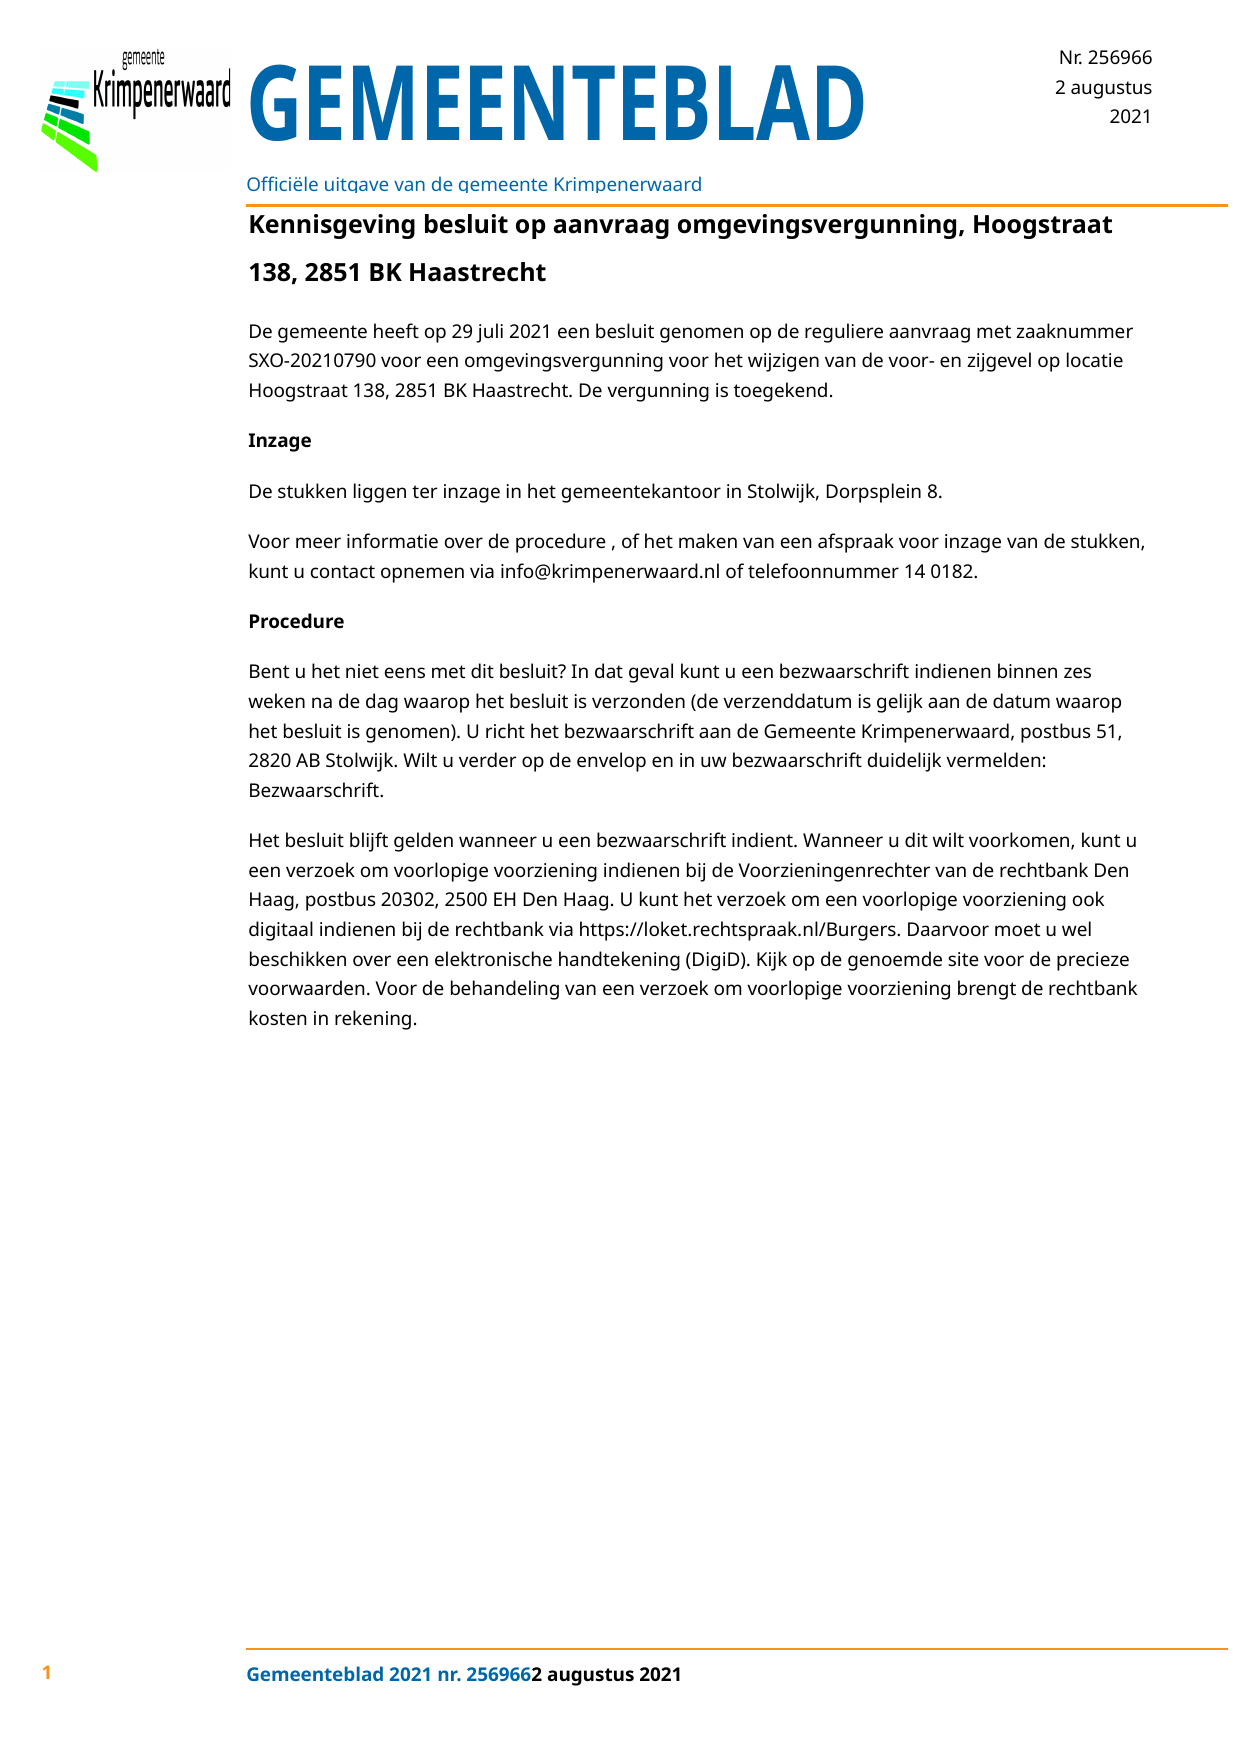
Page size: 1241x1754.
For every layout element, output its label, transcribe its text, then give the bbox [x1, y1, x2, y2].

text Voor meer informatie over de procedure , of het maken van een afspraak voor inzage van de stukken, kunt u contact opnemen via info@krimpenerwaard.nl of telefoonnummer 14 0182. [248, 528, 1152, 584]
text De stukken liggen ter inzage in het gemeentekantoor in Stolwijk, Dorpsplein 8. [248, 478, 1152, 504]
text Inzage [248, 427, 1152, 453]
text Bent u het niet eens met dit besluit? In dat geval kunt u een bezwaarschrift indienen binnen zes weken na de dag waarop het besluit is verzonden (de verzenddatum is gelijk aan de datum waarop het besluit is genomen). U richt het bezwaarschrift aan de Gemeente Krimpenerwaard, postbus 51, 2820 AB Stolwijk. Wilt u verder op de envelop en in uw bezwaarschrift duidelijk vermelden: Bezwaarschrift. [248, 659, 1152, 803]
text Het besluit blijft gelden wanneer u een bezwaarschrift indient. Wanneer u dit wilt voorkomen, kunt u een verzoek om voorlopige voorziening indienen bij de Voorzieningenrechter van de rechtbank Den Haag, postbus 20302, 2500 EH Den Haag. U kunt het verzoek om een voorlopige voorziening ook digitaal indienen bij de rechtbank via https://loket.rechtspraak.nl/Burgers. Daarvoor moet u wel beschikken over een elektronische handtekening (DigiD). Kijk op de genoemde site voor de precieze voorwaarden. Voor de behandeling van een verzoek om voorlopige voorziening brengt de rechtbank kosten in rekening. [248, 827, 1152, 1031]
text De gemeente heeft op 29 juli 2021 een besluit genomen op de reguliere aanvraag met zaaknummer SXO-20210790 voor een omgevingsvergunning voor het wijzigen van de voor- en zijgevel op locatie Hoogstraat 138, 2851 BK Haastrecht. De vergunning is toegekend. [248, 318, 1152, 403]
picture [41, 47, 231, 172]
text Procedure [248, 608, 1152, 634]
text Kennisgeving besluit op aanvraag omgevingsvergunning, Hoogstraat 138, 2851 BK Haastrecht [248, 207, 1152, 288]
